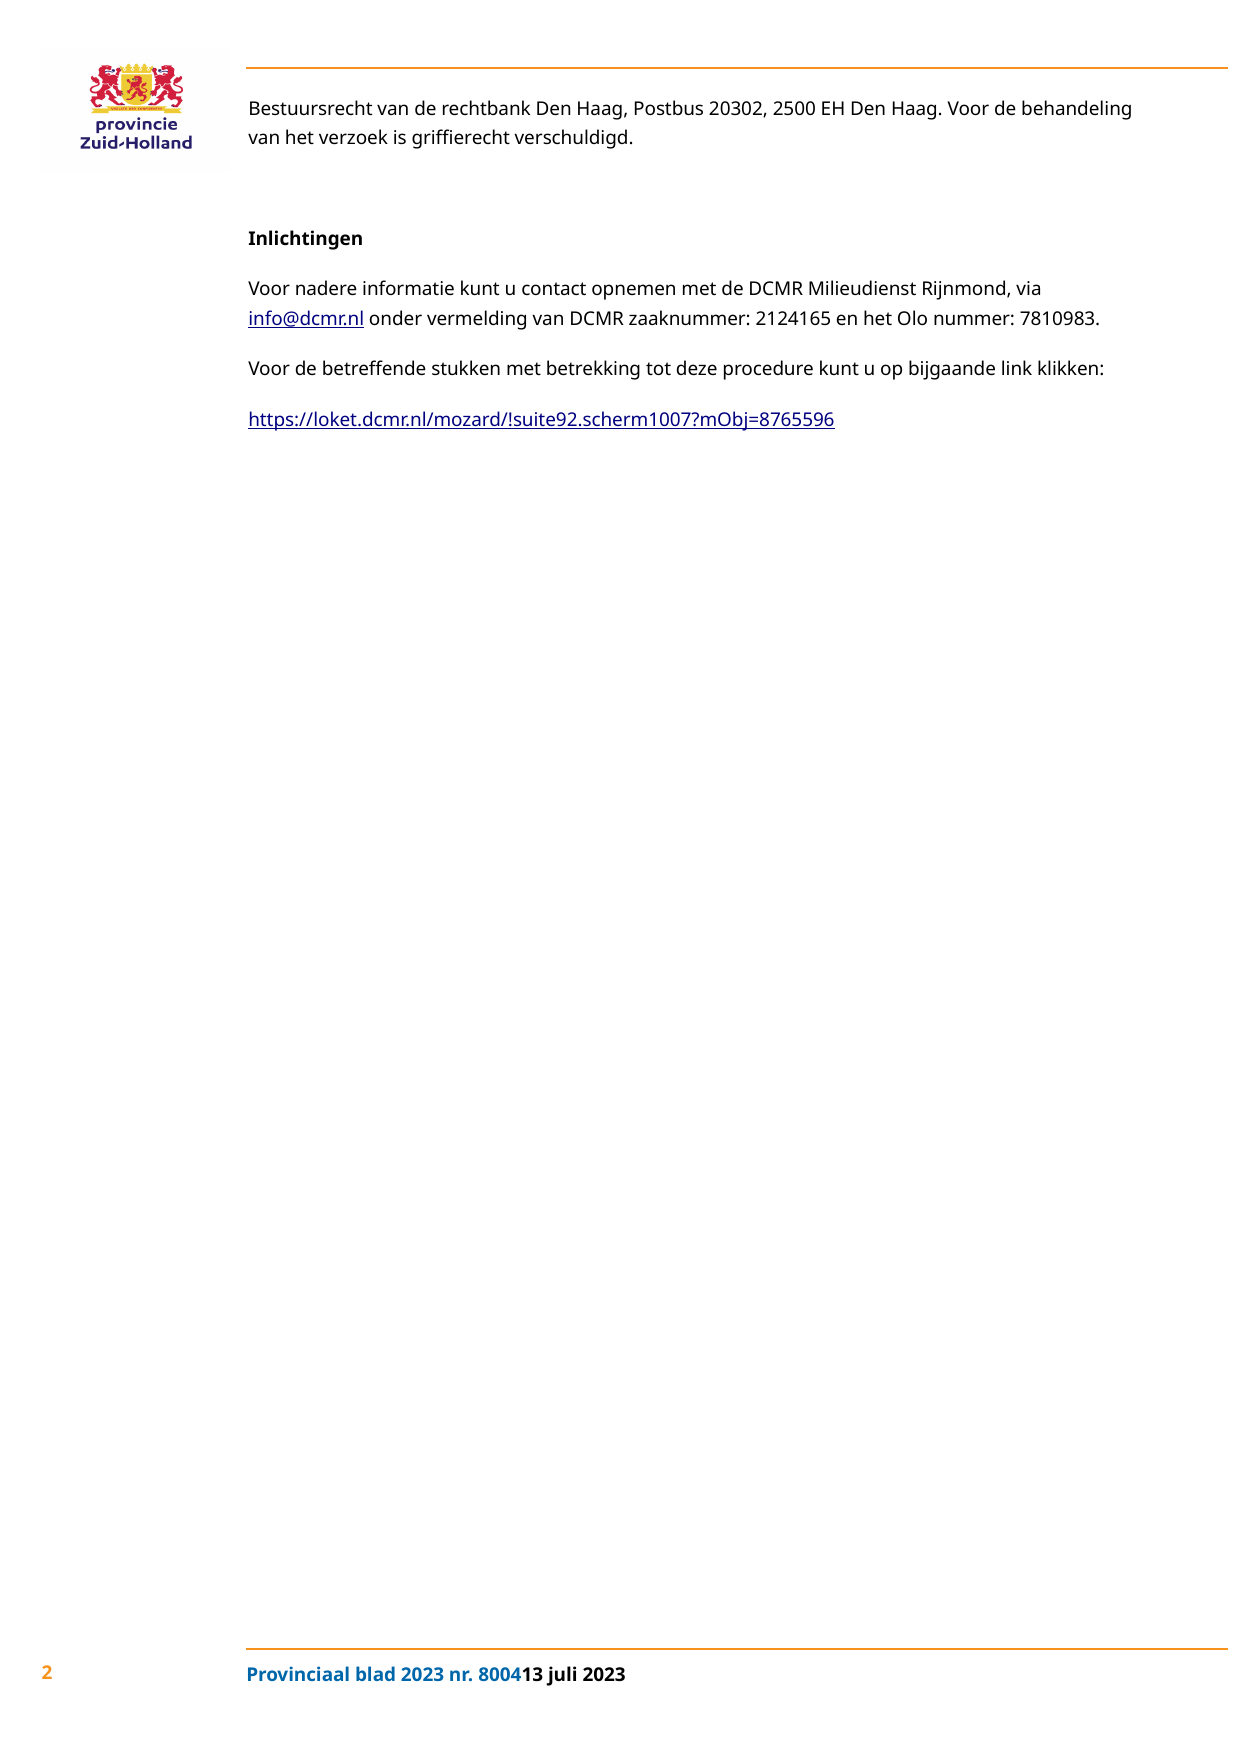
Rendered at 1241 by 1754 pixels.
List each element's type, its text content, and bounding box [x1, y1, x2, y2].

text Inlichtingen [248, 225, 1152, 251]
text Voor de betreffende stukken met betrekking tot deze procedure kunt u op bijgaande link klikken: [248, 356, 1152, 381]
text https://loket.dcmr.nl/mozard/!suite92.scherm1007?mObj=8765596 [248, 406, 1152, 432]
text Bestuursrecht van de rechtbank Den Haag, Postbus 20302, 2500 EH Den Haag. Voor de behandeling van het verzoek is griffierecht verschuldigd. [248, 95, 1152, 150]
picture [41, 47, 231, 172]
text Voor nadere informatie kunt u contact opnemen met de DCMR Milieudienst Rijnmond, via info@dcmr.nl onder vermelding van DCMR zaaknummer: 2124165 en het Olo nummer: 7810983. [248, 276, 1152, 331]
